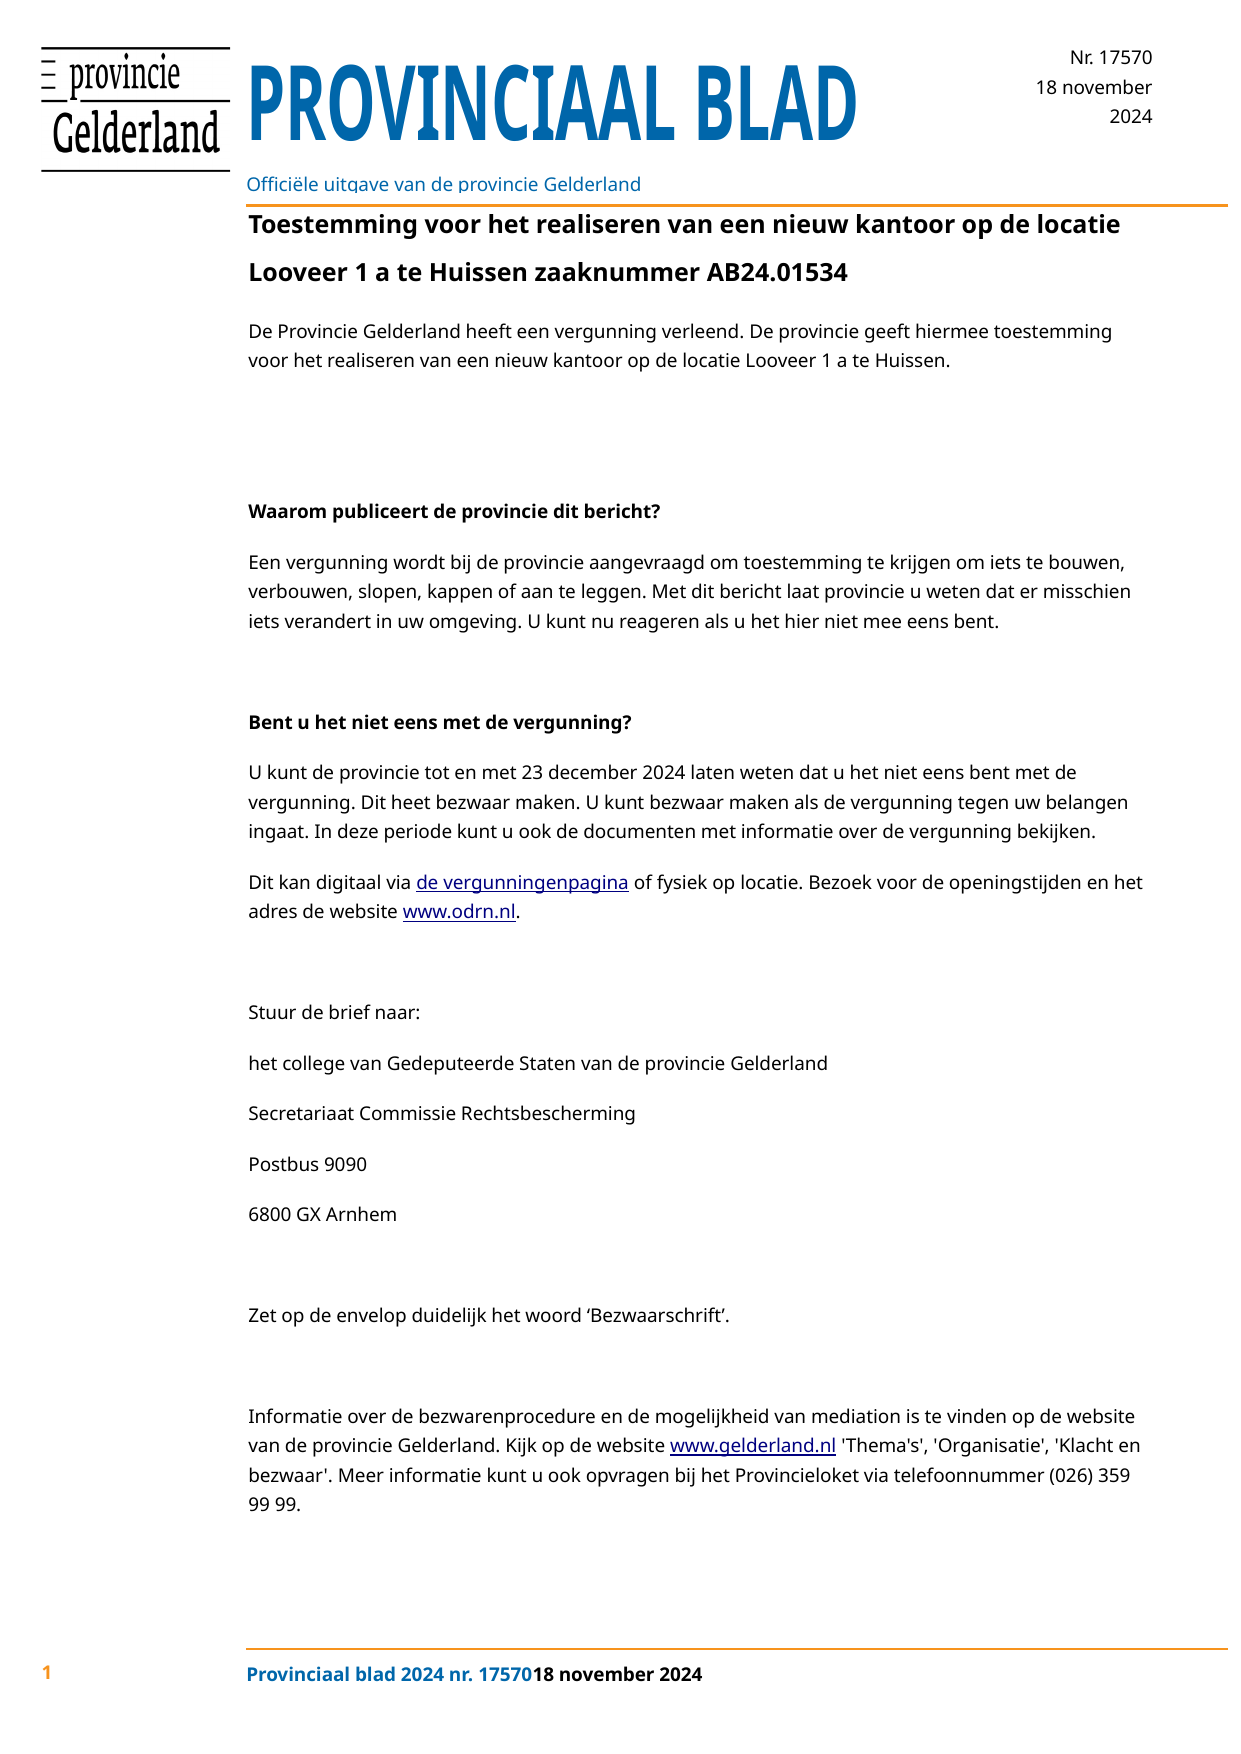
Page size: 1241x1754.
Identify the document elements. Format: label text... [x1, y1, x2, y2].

text Toestemming voor het realiseren van een nieuw kantoor op de locatie Looveer 1 a te Huissen zaaknummer AB24.01534 [248, 207, 1152, 288]
text De Provincie Gelderland heeft een vergunning verleend. De provincie geeft hiermee toestemming voor het realiseren van een nieuw kantoor op de locatie Looveer 1 a te Huissen. [248, 318, 1152, 373]
text Bent u het niet eens met de vergunning? [248, 709, 1152, 735]
text Informatie over de bezwarenprocedure en de mogelijkheid van mediation is te vinden op de website van de provincie Gelderland. Kijk op de website www.gelderland.nl 'Thema's', 'Organisatie', 'Klacht en bezwaar'. Meer informatie kunt u ook opvragen bij het Provincieloket via telefoonnummer (026) 359 99 99. [248, 1403, 1152, 1517]
text Secretariaat Commissie Rechtsbescherming [248, 1100, 1152, 1126]
picture [41, 47, 231, 172]
text Postbus 9090 [248, 1151, 1152, 1177]
text Dit kan digitaal via de vergunningenpagina of fysiek op locatie. Bezoek voor de openingstijden en het adres de website www.odrn.nl. [248, 869, 1152, 924]
text 6800 GX Arnhem [248, 1201, 1152, 1227]
text het college van Gedeputeerde Staten van de provincie Gelderland [248, 1050, 1152, 1076]
text U kunt de provincie tot en met 23 december 2024 laten weten dat u het niet eens bent met de vergunning. Dit heet bezwaar maken. U kunt bezwaar maken als de vergunning tegen uw belangen ingaat. In deze periode kunt u ook de documenten met informatie over de vergunning bekijken. [248, 759, 1152, 844]
text Waarom publiceert de provincie dit bericht? [248, 499, 1152, 524]
text Zet op de envelop duidelijk het woord ‘Bezwaarschrift’. [248, 1302, 1152, 1328]
text Stuur de brief naar: [248, 999, 1152, 1025]
text Een vergunning wordt bij de provincie aangevraagd om toestemming te krijgen om iets te bouwen, verbouwen, slopen, kappen of aan te leggen. Met dit bericht laat provincie u weten dat er misschien iets verandert in uw omgeving. U kunt nu reageren als u het hier niet mee eens bent. [248, 549, 1152, 634]
